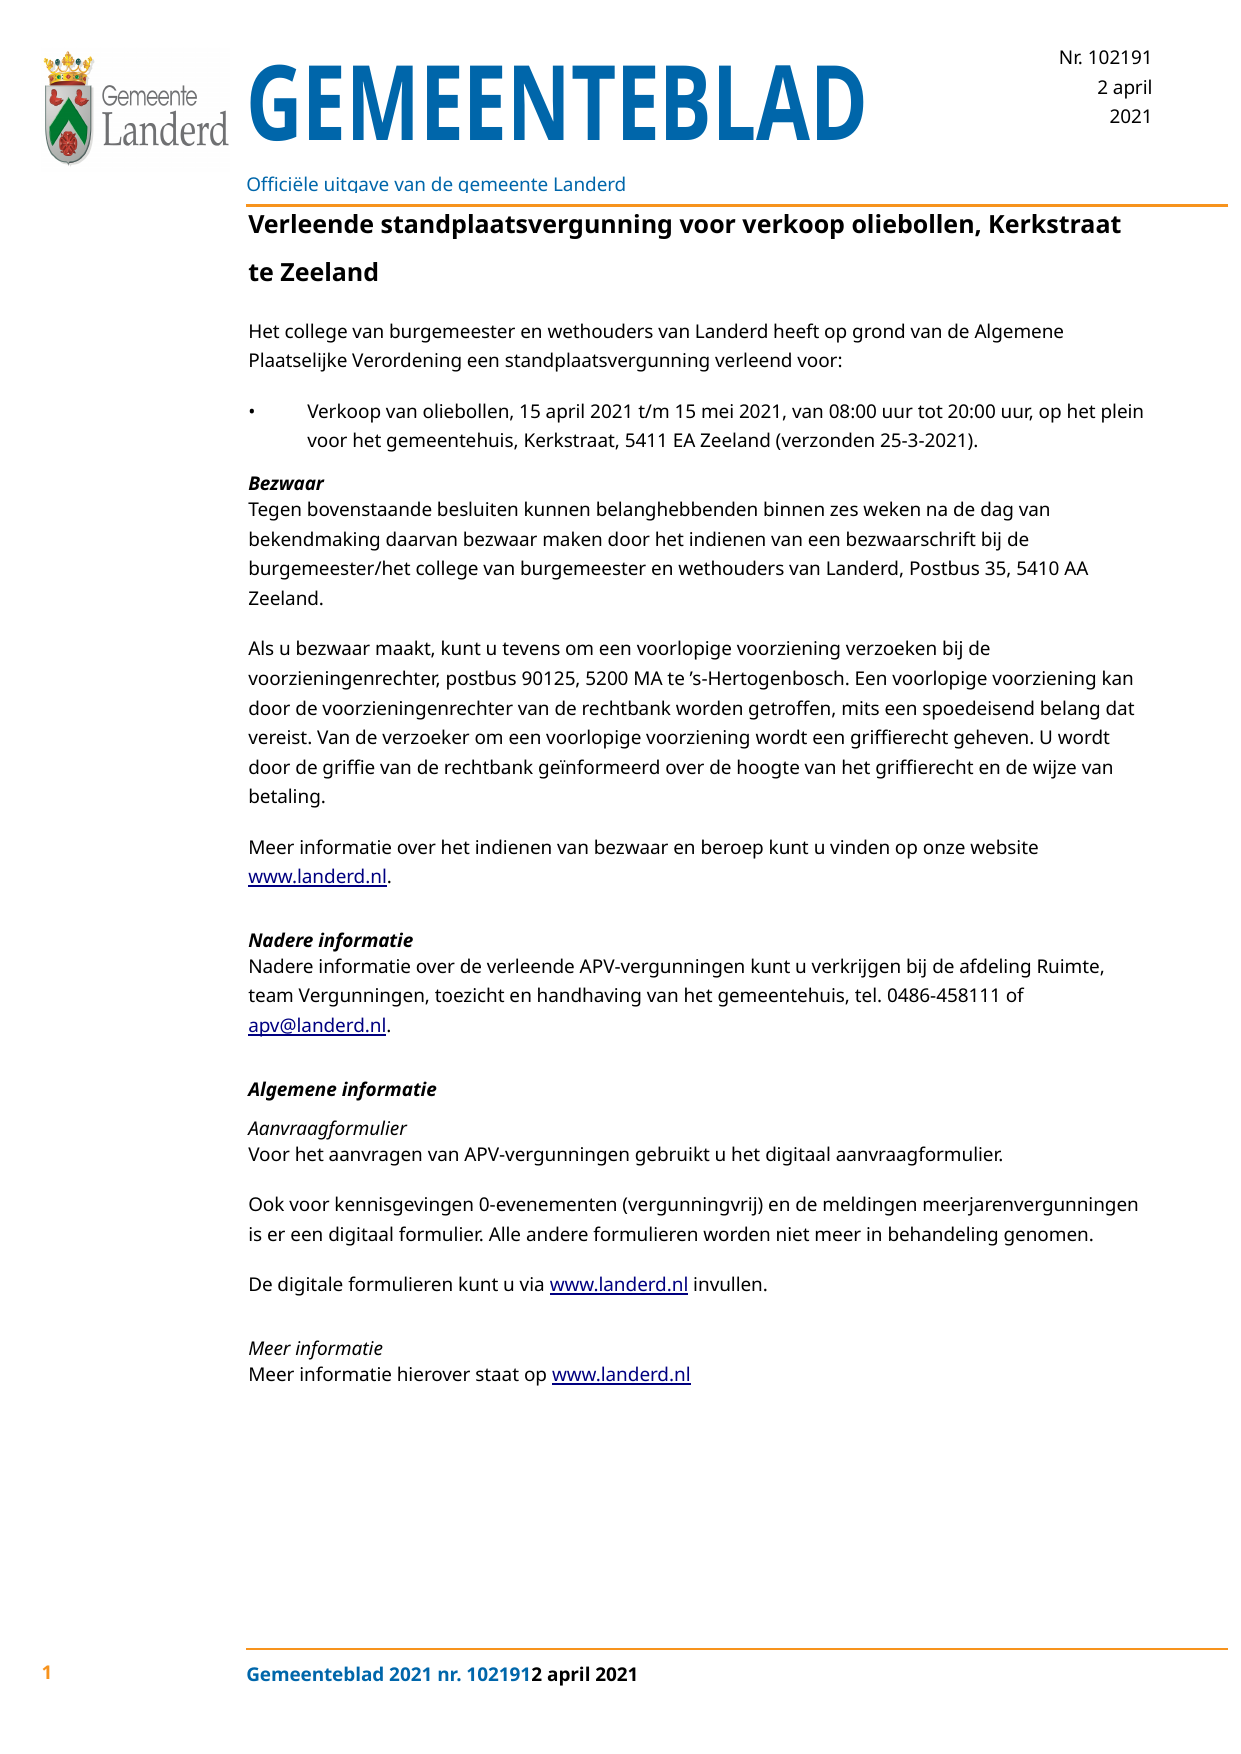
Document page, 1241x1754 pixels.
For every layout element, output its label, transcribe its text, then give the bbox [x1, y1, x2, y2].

text Meer informatie hierover staat op www.landerd.nl [248, 1361, 1152, 1387]
text Aanvraagformulier [248, 1116, 1152, 1141]
text Nadere informatie over de verleende APV-vergunningen kunt u verkrijgen bij de afdeling Ruimte, team Vergunningen, toezicht en handhaving van het gemeentehuis, tel. 0486-458111 of apv@landerd.nl. [248, 953, 1152, 1038]
text Tegen bovenstaande besluiten kunnen belanghebbenden binnen zes weken na de dag van bekendmaking daarvan bezwaar maken door het indienen van een bezwaarschrift bij de burgemeester/het college van burgemeester en wethouders van Landerd, Postbus 35, 5410 AA Zeeland. [248, 496, 1152, 611]
text Algemene informatie [248, 1076, 1152, 1102]
list Verkoop van oliebollen, 15 april 2021 t/m 15 mei 2021, van 08:00 uur tot 20:00 uur, op het plein voor het gemeentehuis, Kerkstraat, 5411 EA Zeeland (verzonden 25-3-2021). [248, 398, 1152, 453]
text Voor het aanvragen van APV-vergunningen gebruikt u het digitaal aanvraagformulier. [248, 1141, 1152, 1167]
text Meer informatie [248, 1336, 1152, 1361]
text De digitale formulieren kunt u via www.landerd.nl invullen. [248, 1272, 1152, 1297]
text Bezwaar [248, 471, 1152, 496]
text Meer informatie over het indienen van bezwaar en beroep kunt u vinden op onze website www.landerd.nl. [248, 834, 1152, 889]
text Verleende standplaatsvergunning voor verkoop oliebollen, Kerkstraat te Zeeland [248, 207, 1152, 288]
text Ook voor kennisgevingen 0-evenementen (vergunningvrij) en de meldingen meerjarenvergunningen is er een digitaal formulier. Alle andere formulieren worden niet meer in behandeling genomen. [248, 1192, 1152, 1247]
picture [41, 47, 231, 172]
text Als u bezwaar maakt, kunt u tevens om een voorlopige voorziening verzoeken bij de voorzieningenrechter, postbus 90125, 5200 MA te ’s-Hertogenbosch. Een voorlopige voorziening kan door de voorzieningenrechter van de rechtbank worden getroffen, mits een spoedeisend belang dat vereist. Van de verzoeker om een voorlopige voorziening wordt een griffierecht geheven. U wordt door de griffie van de rechtbank geïnformeerd over de hoogte van het griffierecht en de wijze van betaling. [248, 636, 1152, 809]
text Het college van burgemeester en wethouders van Landerd heeft op grond van de Algemene Plaatselijke Verordening een standplaatsvergunning verleend voor: [248, 318, 1152, 373]
text Nadere informatie [248, 927, 1152, 953]
